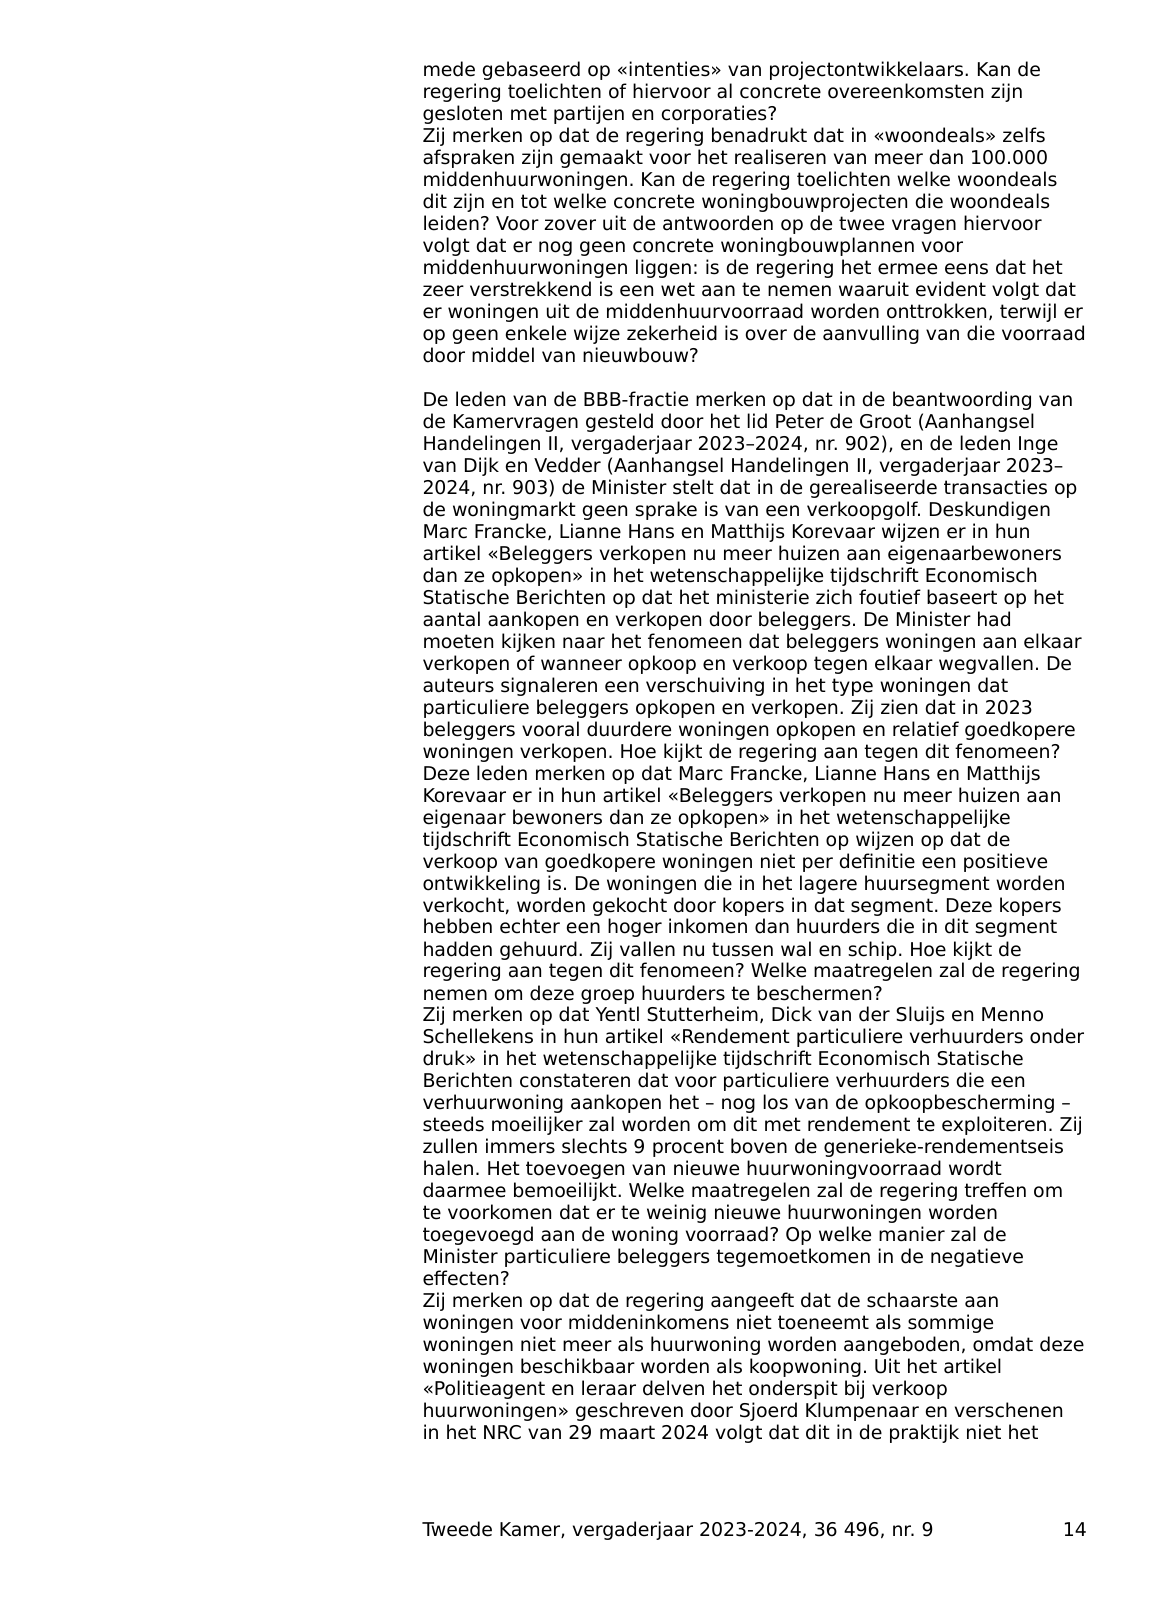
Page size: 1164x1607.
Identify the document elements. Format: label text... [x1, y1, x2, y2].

text Deze leden merken op dat Marc Francke, Lianne Hans en Matthijs Korevaar er in hun artikel «Beleggers verkopen nu meer huizen aan eigenaar bewoners dan ze opkopen» in het wetenschappelijke tijdschrift Economisch Statische Berichten op wijzen op dat de verkoop van goedkopere woningen niet per definitie een positieve ontwikkeling is. De woningen die in het lagere huursegment worden verkocht, worden gekocht door kopers in dat segment. Deze kopers hebben echter een hoger inkomen dan huurders die in dit segment hadden gehuurd. Zij vallen nu tussen wal en schip. Hoe kijkt de regering aan tegen dit fenomeen? Welke maatregelen zal de regering nemen om deze groep huurders te beschermen? [422, 763, 1087, 1004]
text mede gebaseerd op «intenties» van projectontwikkelaars. Kan de regering toelichten of hiervoor al concrete overeenkomsten zijn gesloten met partijen en corporaties? [422, 59, 1087, 125]
text De leden van de BBB-fractie merken op dat in de beantwoording van de Kamervragen gesteld door het lid Peter de Groot (Aanhangsel Handelingen II, vergaderjaar 2023–2024, nr. 902), en de leden Inge van Dijk en Vedder (Aanhangsel Handelingen II, vergaderjaar 2023–2024, nr. 903) de Minister stelt dat in de gerealiseerde transacties op de woningmarkt geen sprake is van een verkoopgolf. Deskundigen Marc Francke, Lianne Hans en Matthijs Korevaar wijzen er in hun artikel «Beleggers verkopen nu meer huizen aan eigenaarbewoners dan ze opkopen» in het wetenschappelijke tijdschrift Economisch Statische Berichten op dat het ministerie zich foutief baseert op het aantal aankopen en verkopen door beleggers. De Minister had moeten kijken naar het fenomeen dat beleggers woningen aan elkaar verkopen of wanneer opkoop en verkoop tegen elkaar wegvallen. De auteurs signaleren een verschuiving in het type woningen dat particuliere beleggers opkopen en verkopen. Zij zien dat in 2023 beleggers vooral duurdere woningen opkopen en relatief goedkopere woningen verkopen. Hoe kijkt de regering aan tegen dit fenomeen? [422, 389, 1087, 763]
text Zij merken op dat de regering benadrukt dat in «woondeals» zelfs afspraken zijn gemaakt voor het realiseren van meer dan 100.000 middenhuurwoningen. Kan de regering toelichten welke woondeals dit zijn en tot welke concrete woningbouwprojecten die woondeals leiden? Voor zover uit de antwoorden op de twee vragen hiervoor volgt dat er nog geen concrete woningbouwplannen voor middenhuurwoningen liggen: is de regering het ermee eens dat het zeer verstrekkend is een wet aan te nemen waaruit evident volgt dat er woningen uit de middenhuurvoorraad worden onttrokken, terwijl er op geen enkele wijze zekerheid is over de aanvulling van die voorraad door middel van nieuwbouw? [422, 125, 1087, 367]
text Zij merken op dat de regering aangeeft dat de schaarste aan woningen voor middeninkomens niet toeneemt als sommige woningen niet meer als huurwoning worden aangeboden, omdat deze woningen beschikbaar worden als koopwoning. Uit het artikel «Politieagent en leraar delven het onderspit bij verkoop huurwoningen» geschreven door Sjoerd Klumpenaar en verschenen in het NRC van 29 maart 2024 volgt dat dit in de praktijk niet het [422, 1290, 1087, 1444]
text Zij merken op dat Yentl Stutterheim, Dick van der Sluijs en Menno Schellekens in hun artikel «Rendement particuliere verhuurders onder druk» in het wetenschappelijke tijdschrift Economisch Statische Berichten constateren dat voor particuliere verhuurders die een verhuurwoning aankopen het – nog los van de opkoopbescherming – steeds moeilijker zal worden om dit met rendement te exploiteren. Zij zullen immers slechts 9 procent boven de generieke-rendementseis halen. Het toevoegen van nieuwe huurwoningvoorraad wordt daarmee bemoeilijkt. Welke maatregelen zal de regering treffen om te voorkomen dat er te weinig nieuwe huurwoningen worden toegevoegd aan de woning voorraad? Op welke manier zal de Minister particuliere beleggers tegemoetkomen in de negatieve effecten? [422, 1004, 1087, 1290]
